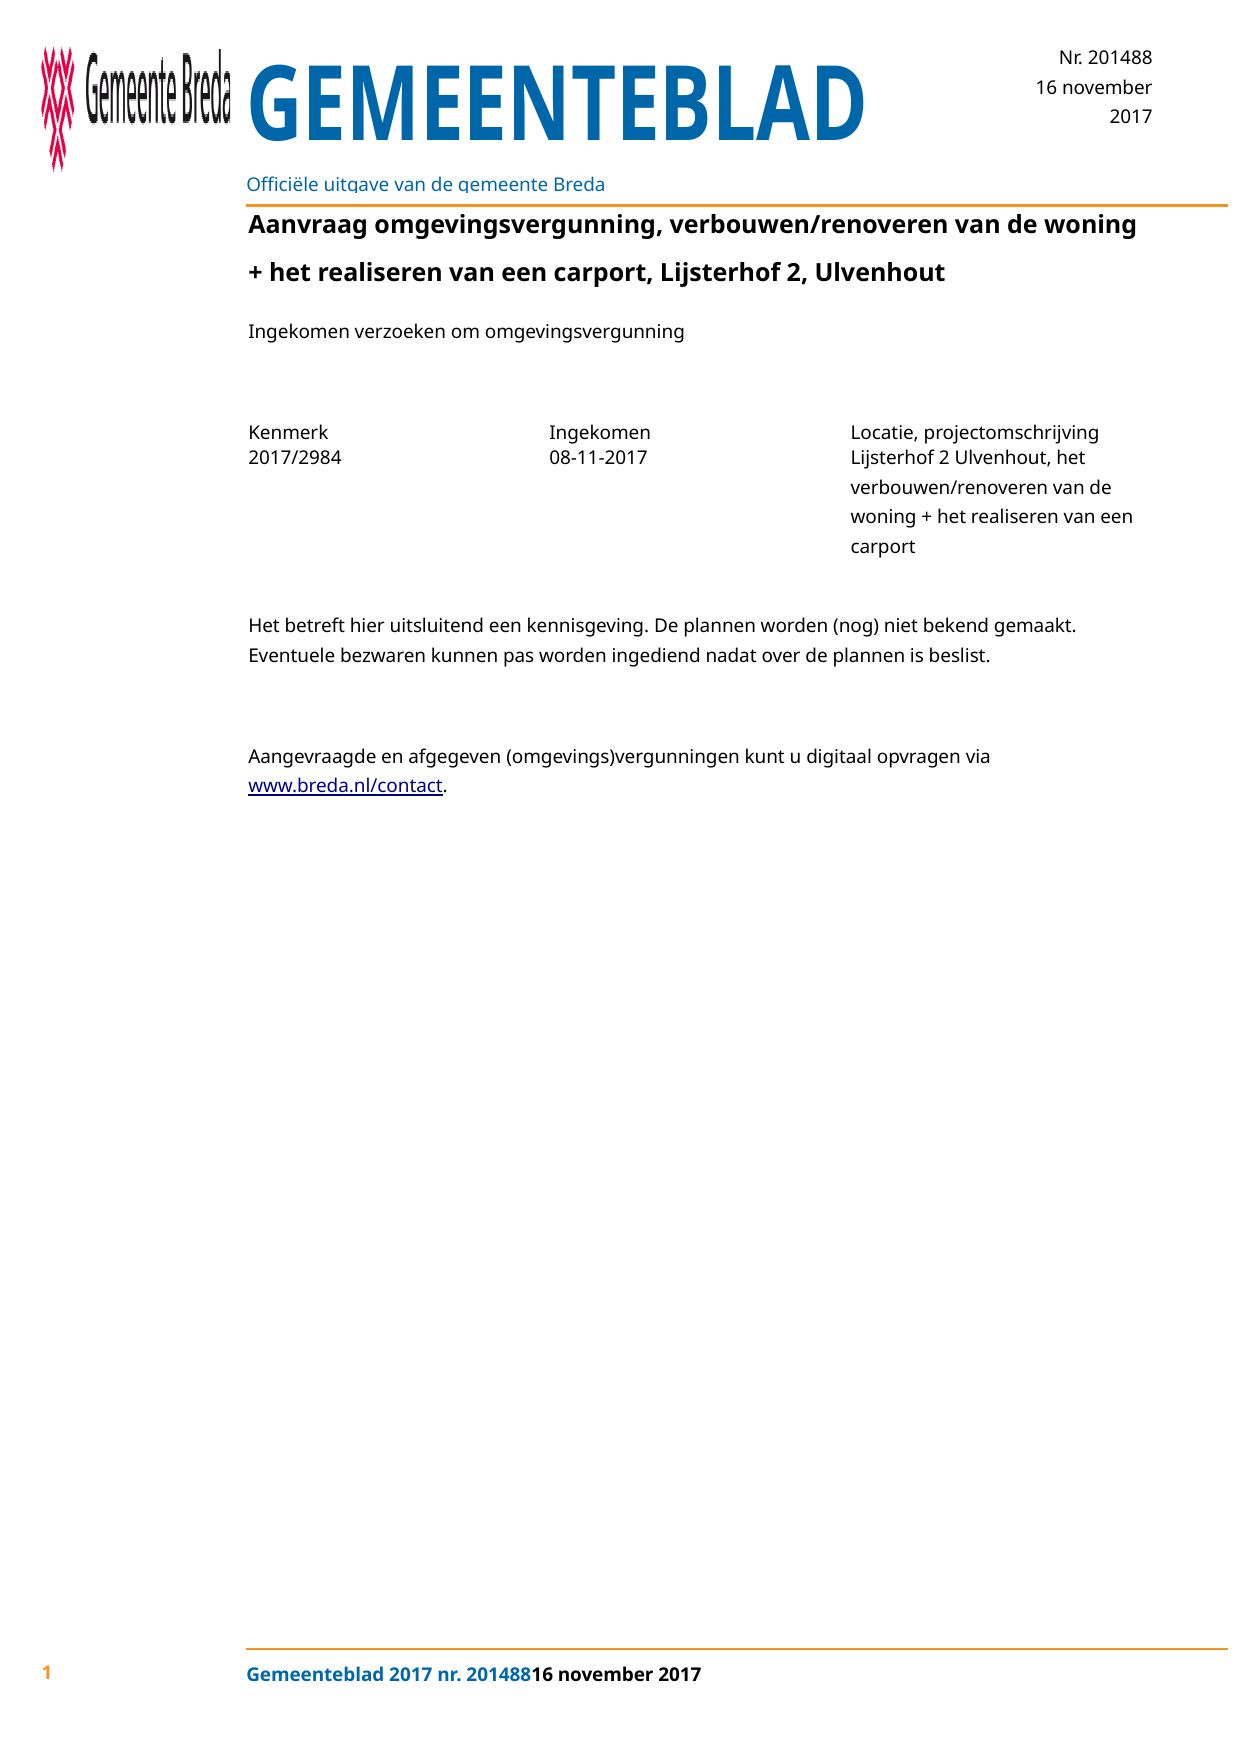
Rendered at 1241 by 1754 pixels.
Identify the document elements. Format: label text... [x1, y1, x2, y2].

table_header Ingekomen [549, 419, 850, 444]
text Aangevraagde en afgegeven (omgevings)vergunningen kunt u digitaal opvragen via www.breda.nl/contact. [248, 743, 1152, 798]
text Het betreft hier uitsluitend een kennisgeving. De plannen worden (nog) niet bekend gemaakt. Eventuele bezwaren kunnen pas worden ingediend nadat over de plannen is beslist. [248, 613, 1152, 668]
table_cell Lijsterhof 2 Ulvenhout, het verbouwen/renoveren van de woning + het realiseren van een carport [850, 445, 1152, 559]
table_header Locatie, projectomschrijving [850, 419, 1152, 444]
text Ingekomen verzoeken om omgevingsvergunning [248, 318, 1152, 344]
table_cell 08-11-2017 [549, 445, 850, 559]
table_header Kenmerk [248, 419, 549, 444]
picture [41, 47, 231, 172]
table_cell 2017/2984 [248, 445, 549, 559]
text Aanvraag omgevingsvergunning, verbouwen/renoveren van de woning + het realiseren van een carport, Lijsterhof 2, Ulvenhout [248, 207, 1152, 288]
